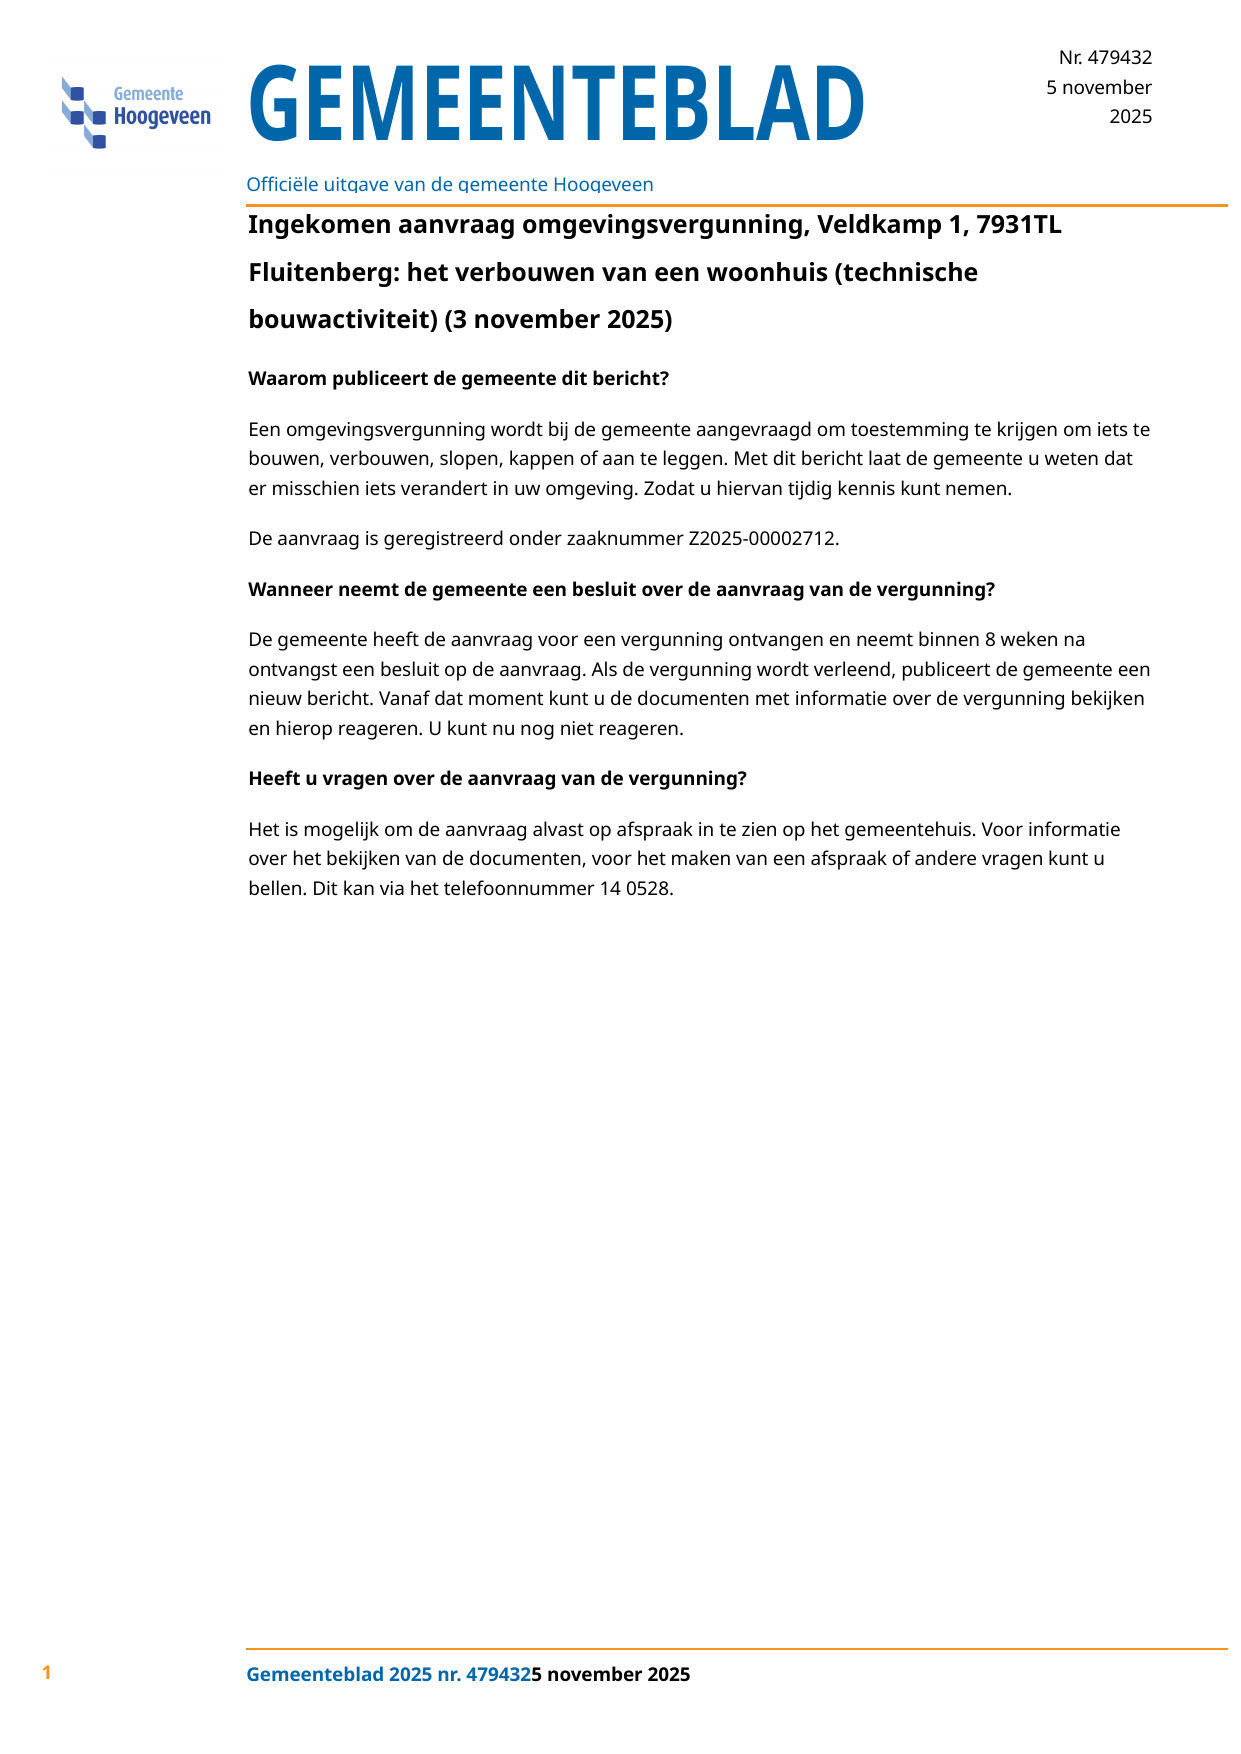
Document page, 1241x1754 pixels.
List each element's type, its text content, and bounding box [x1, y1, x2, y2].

text Een omgevingsvergunning wordt bij de gemeente aangevraagd om toestemming te krijgen om iets te bouwen, verbouwen, slopen, kappen of aan te leggen. Met dit bericht laat de gemeente u weten dat er misschien iets verandert in uw omgeving. Zodat u hiervan tijdig kennis kunt nemen. [248, 416, 1152, 501]
text Wanneer neemt de gemeente een besluit over de aanvraag van de vergunning? [248, 576, 1152, 602]
text De aanvraag is geregistreerd onder zaaknummer Z2025-00002712. [248, 526, 1152, 551]
picture [41, 47, 231, 172]
text Heeft u vragen over de aanvraag van de vergunning? [248, 766, 1152, 791]
text De gemeente heeft de aanvraag voor een vergunning ontvangen en neemt binnen 8 weken na ontvangst een besluit op de aanvraag. Als de vergunning wordt verleend, publiceert de gemeente een nieuw bericht. Vanaf dat moment kunt u de documenten met informatie over de vergunning bekijken en hierop reageren. U kunt nu nog niet reageren. [248, 626, 1152, 741]
text Het is mogelijk om de aanvraag alvast op afspraak in te zien op het gemeentehuis. Voor informatie over het bekijken van de documenten, voor het maken van een afspraak of andere vragen kunt u bellen. Dit kan via het telefoonnummer 14 0528. [248, 816, 1152, 901]
text Waarom publiceert de gemeente dit bericht? [248, 366, 1152, 391]
text Ingekomen aanvraag omgevingsvergunning, Veldkamp 1, 7931TL Fluitenberg: het verbouwen van een woonhuis (technische bouwactiviteit) (3 november 2025) [248, 207, 1152, 336]
